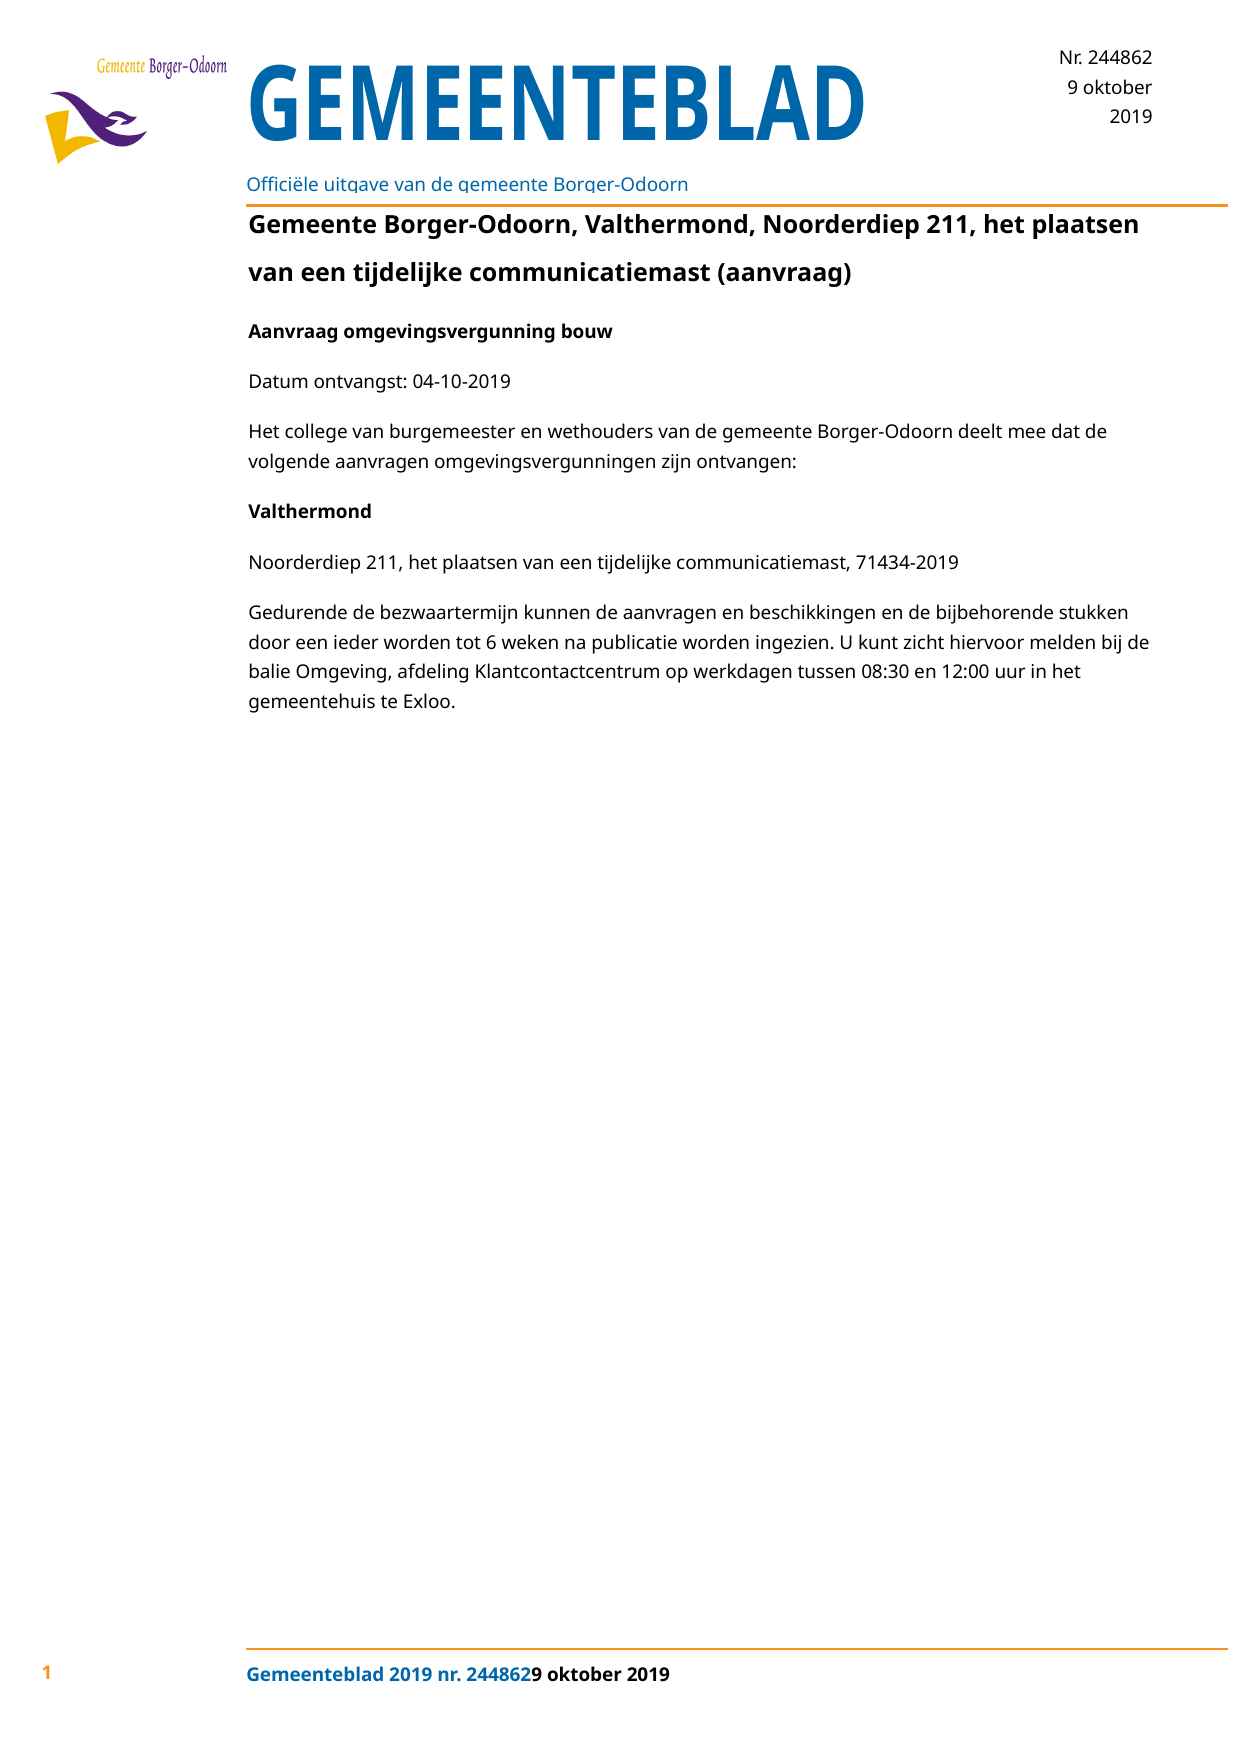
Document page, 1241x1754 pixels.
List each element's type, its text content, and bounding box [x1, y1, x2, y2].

text Valthermond [248, 499, 1152, 524]
text Gemeente Borger-Odoorn, Valthermond, Noorderdiep 211, het plaatsen van een tijdelijke communicatiemast (aanvraag) [248, 207, 1152, 288]
text Aanvraag omgevingsvergunning bouw [248, 318, 1152, 344]
text Datum ontvangst: 04-10-2019 [248, 368, 1152, 394]
text Noorderdiep 211, het plaatsen van een tijdelijke communicatiemast, 71434-2019 [248, 549, 1152, 575]
text Het college van burgemeester en wethouders van de gemeente Borger-Odoorn deelt mee dat de volgende aanvragen omgevingsvergunningen zijn ontvangen: [248, 419, 1152, 474]
picture [41, 47, 231, 172]
text Gedurende de bezwaartermijn kunnen de aanvragen en beschikkingen en de bijbehorende stukken door een ieder worden tot 6 weken na publicatie worden ingezien. U kunt zicht hiervoor melden bij de balie Omgeving, afdeling Klantcontactcentrum op werkdagen tussen 08:30 en 12:00 uur in het gemeentehuis te Exloo. [248, 599, 1152, 714]
